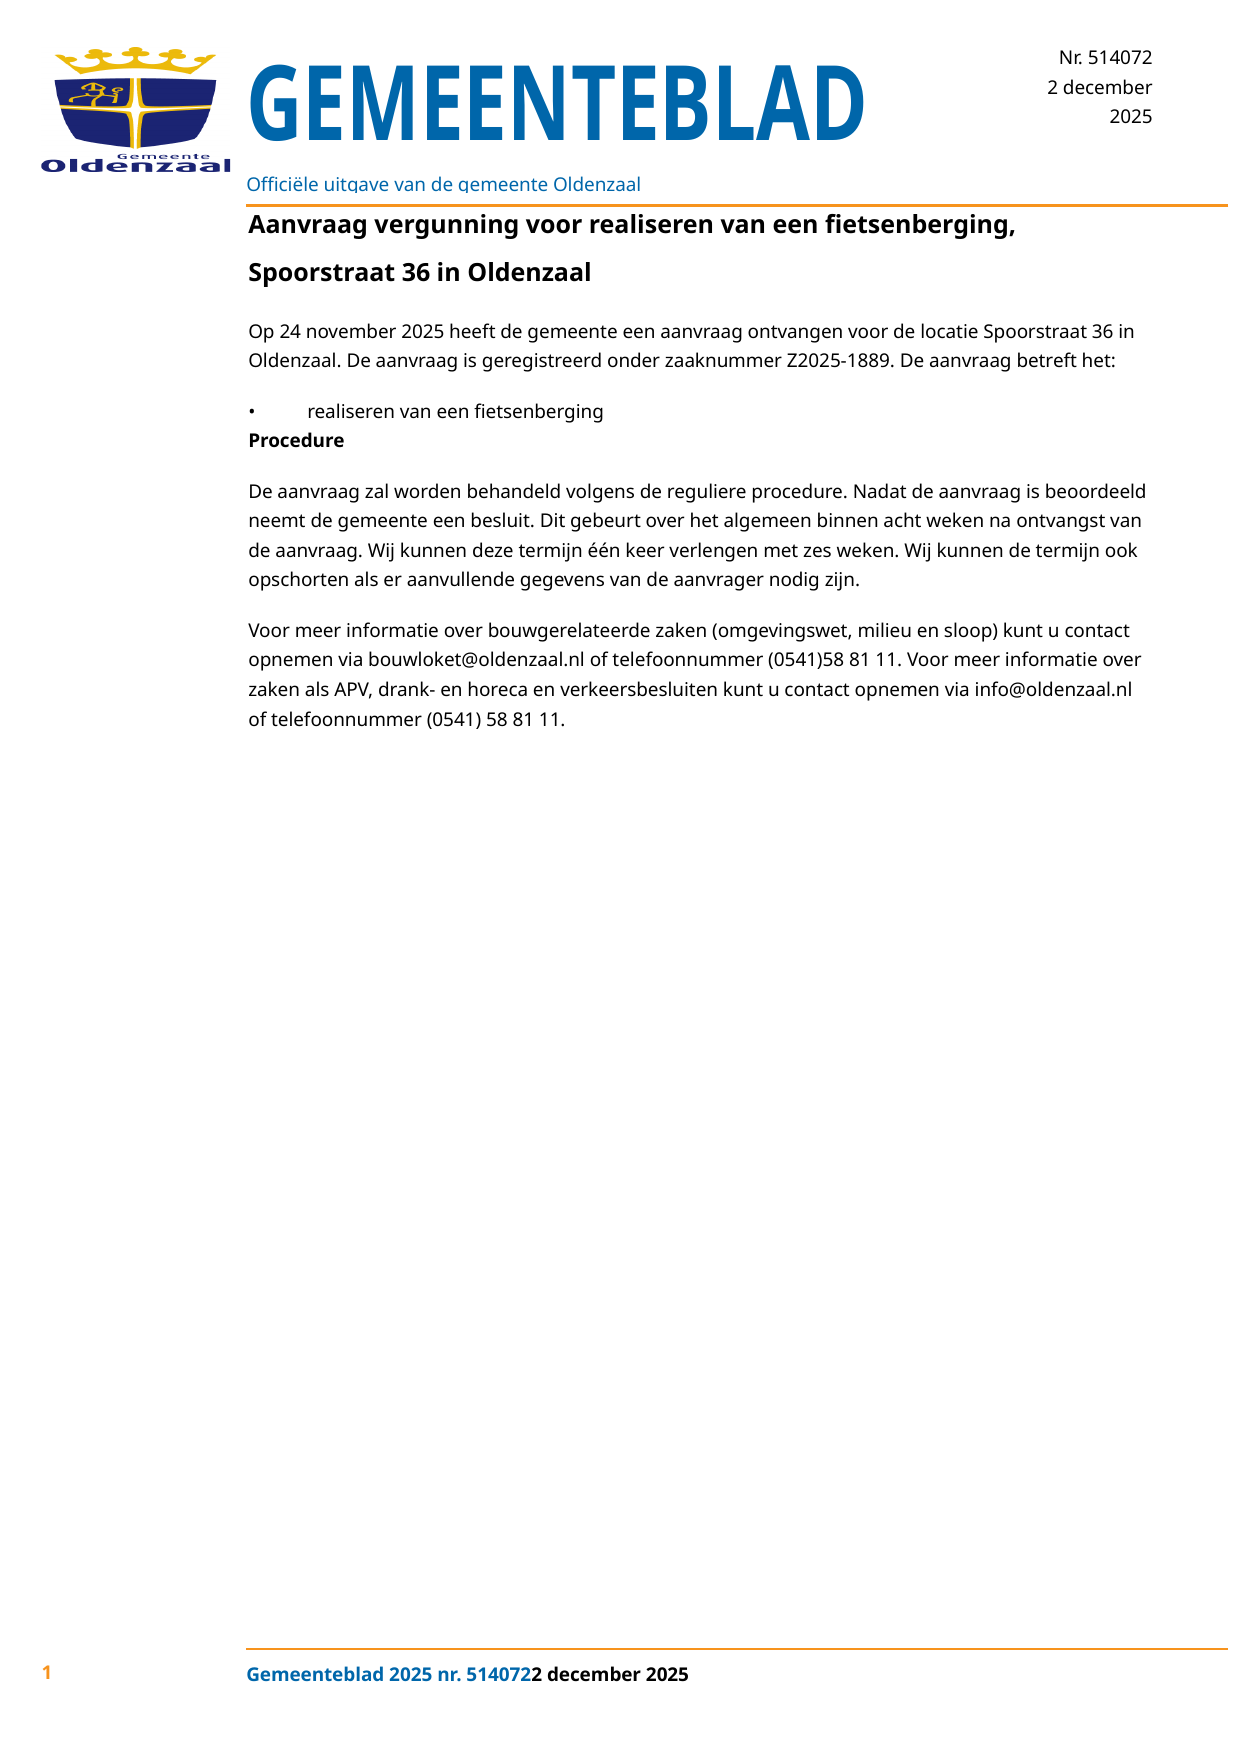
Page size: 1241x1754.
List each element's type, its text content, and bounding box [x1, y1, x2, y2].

text De aanvraag zal worden behandeld volgens de reguliere procedure. Nadat de aanvraag is beoordeeld neemt de gemeente een besluit. Dit gebeurt over het algemeen binnen acht weken na ontvangst van de aanvraag. Wij kunnen deze termijn één keer verlengen met zes weken. Wij kunnen de termijn ook opschorten als er aanvullende gegevens van de aanvrager nodig zijn. [248, 478, 1152, 592]
picture [41, 47, 231, 172]
list realiseren van een fietsenberging [248, 398, 1152, 424]
text Voor meer informatie over bouwgerelateerde zaken (omgevingswet, milieu en sloop) kunt u contact opnemen via bouwloket@oldenzaal.nl of telefoonnummer (0541)58 81 11. Voor meer informatie over zaken als APV, drank- en horeca en verkeersbesluiten kunt u contact opnemen via info@oldenzaal.nl of telefoonnummer (0541) 58 81 11. [248, 617, 1152, 732]
text Aanvraag vergunning voor realiseren van een fietsenberging, Spoorstraat 36 in Oldenzaal [248, 207, 1152, 288]
text Op 24 november 2025 heeft de gemeente een aanvraag ontvangen voor de locatie Spoorstraat 36 in Oldenzaal. De aanvraag is geregistreerd onder zaaknummer Z2025-1889. De aanvraag betreft het: [248, 318, 1152, 373]
text Procedure [248, 427, 1152, 453]
